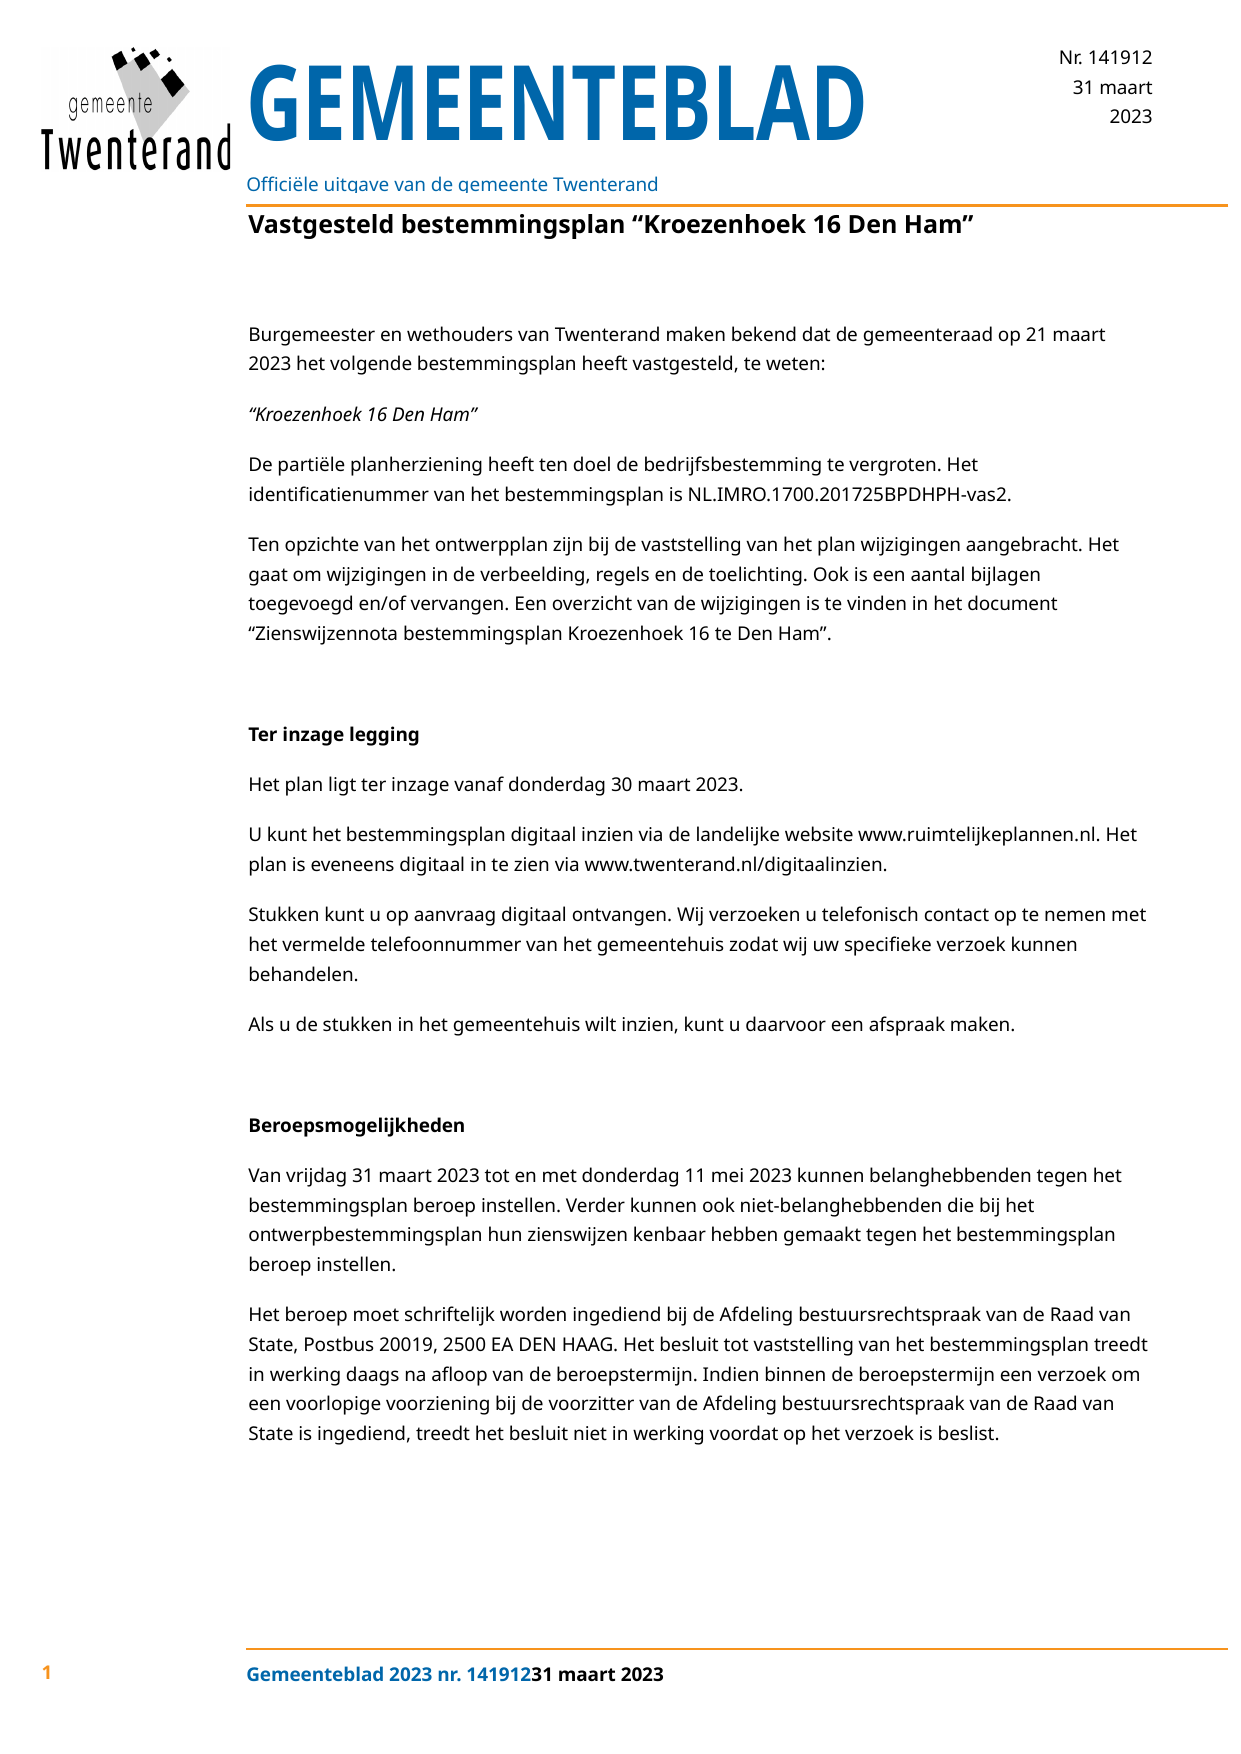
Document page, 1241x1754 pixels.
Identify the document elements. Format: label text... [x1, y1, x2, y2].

text Het beroep moet schriftelijk worden ingediend bij de Afdeling bestuursrechtspraak van de Raad van State, Postbus 20019, 2500 EA DEN HAAG. Het besluit tot vaststelling van het bestemmingsplan treedt in werking daags na afloop van de beroepstermijn. Indien binnen de beroepstermijn een verzoek om een voorlopige voorziening bij de voorzitter van de Afdeling bestuursrechtspraak van de Raad van State is ingediend, treedt het besluit niet in werking voordat op het verzoek is beslist. [248, 1302, 1152, 1446]
text “Kroezenhoek 16 Den Ham” [248, 401, 1152, 426]
text Burgemeester en wethouders van Twenterand maken bekend dat de gemeenteraad op 21 maart 2023 het volgende bestemmingsplan heeft vastgesteld, te weten: [248, 321, 1152, 376]
text Stukken kunt u op aanvraag digitaal ontvangen. Wij verzoeken u telefonisch contact op te nemen met het vermelde telefoonnummer van het gemeentehuis zodat wij uw specifieke verzoek kunnen behandelen. [248, 902, 1152, 986]
text U kunt het bestemmingsplan digitaal inzien via de landelijke website www.ruimtelijkeplannen.nl. Het plan is eveneens digitaal in te zien via www.twenterand.nl/digitaalinzien. [248, 822, 1152, 877]
picture [41, 47, 231, 172]
text De partiële planherziening heeft ten doel de bedrijfsbestemming te vergroten. Het identificatienummer van het bestemmingsplan is NL.IMRO.1700.201725BPDHPH-vas2. [248, 451, 1152, 506]
text Het plan ligt ter inzage vanaf donderdag 30 maart 2023. [248, 771, 1152, 797]
text Vastgesteld bestemmingsplan “Kroezenhoek 16 Den Ham” [248, 207, 1152, 241]
text Ter inzage legging [248, 721, 1152, 746]
text Ten opzichte van het ontwerpplan zijn bij de vaststelling van het plan wijzigingen aangebracht. Het gaat om wijzigingen in de verbeelding, regels en de toelichting. Ook is een aantal bijlagen toegevoegd en/of vervangen. Een overzicht van de wijzigingen is te vinden in het document “Zienswijzennota bestemmingsplan Kroezenhoek 16 te Den Ham”. [248, 531, 1152, 646]
text Beroepsmogelijkheden [248, 1112, 1152, 1138]
text Van vrijdag 31 maart 2023 tot en met donderdag 11 mei 2023 kunnen belanghebbenden tegen het bestemmingsplan beroep instellen. Verder kunnen ook niet-belanghebbenden die bij het ontwerpbestemmingsplan hun zienswijzen kenbaar hebben gemaakt tegen het bestemmingsplan beroep instellen. [248, 1162, 1152, 1277]
text Als u de stukken in het gemeentehuis wilt inzien, kunt u daarvoor een afspraak maken. [248, 1011, 1152, 1037]
